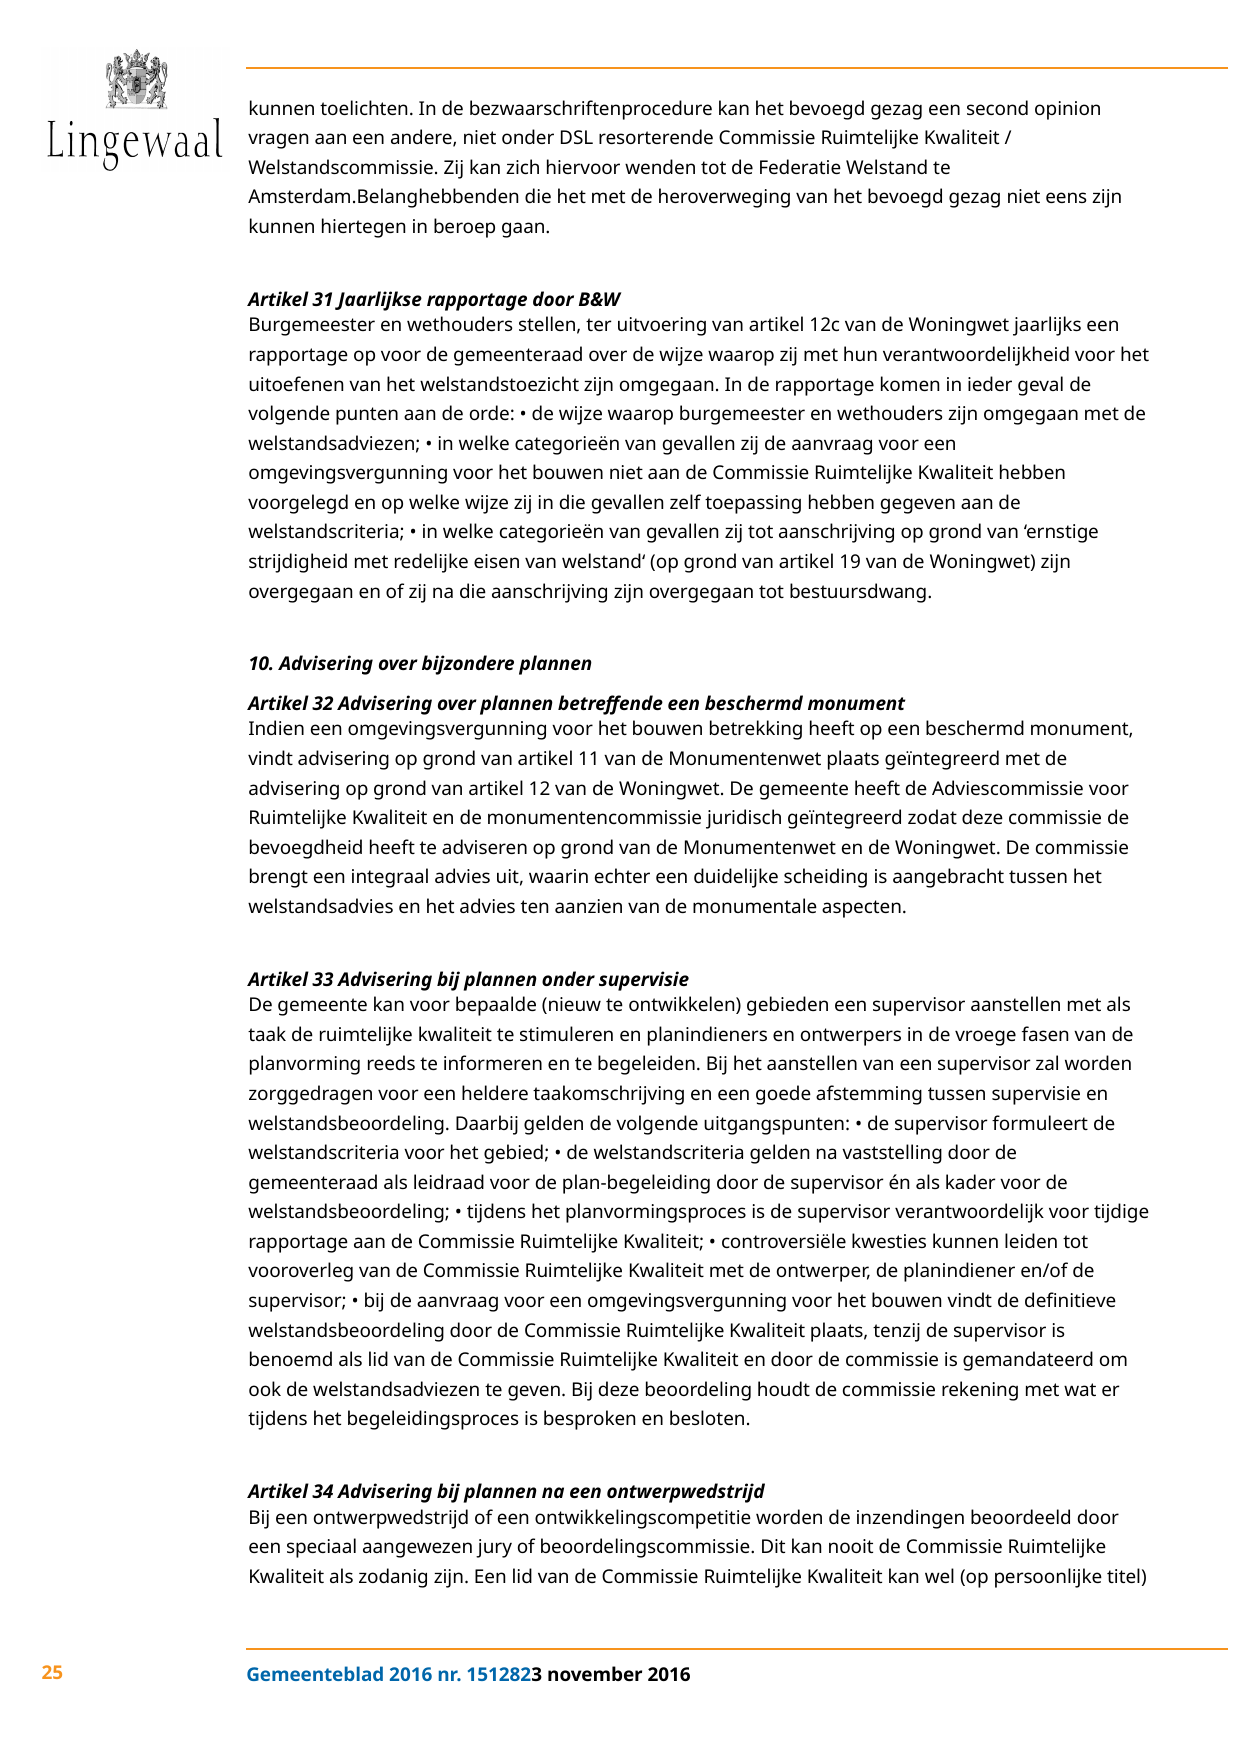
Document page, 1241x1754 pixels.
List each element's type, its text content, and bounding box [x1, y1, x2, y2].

text Bij een ontwerpwedstrijd of een ontwikkelingscompetitie worden de inzendingen beoordeeld door een speciaal aangewezen jury of beoordelingscommissie. Dit kan nooit de Commissie Ruimtelijke Kwaliteit als zodanig zijn. Een lid van de Commissie Ruimtelijke Kwaliteit kan wel (op persoonlijke titel) [248, 1504, 1152, 1589]
text Artikel 33 Advisering bij plannen onder supervisie [248, 966, 1152, 991]
text Artikel 32 Advisering over plannen betreffende een beschermd monument [248, 690, 1152, 716]
text Burgemeester en wethouders stellen, ter uitvoering van artikel 12c van de Woningwet jaarlijks een rapportage op voor de gemeenteraad over de wijze waarop zij met hun verantwoordelijkheid voor het uitoefenen van het welstandstoezicht zijn omgegaan. In de rapportage komen in ieder geval de volgende punten aan de orde: • de wijze waarop burgemeester en wethouders zijn omgegaan met de welstandsadviezen; • in welke categorieën van gevallen zij de aanvraag voor een omgevingsvergunning voor het bouwen niet aan de Commissie Ruimtelijke Kwaliteit hebben voorgelegd en op welke wijze zij in die gevallen zelf toepassing hebben gegeven aan de welstandscriteria; • in welke categorieën van gevallen zij tot aanschrijving op grond van ‘ernstige strijdigheid met redelijke eisen van welstand‘ (op grond van artikel 19 van de Woningwet) zijn overgegaan en of zij na die aanschrijving zijn overgegaan tot bestuursdwang. [248, 312, 1152, 603]
text 10. Advisering over bijzondere plannen [248, 651, 1152, 676]
text Artikel 34 Advisering bij plannen na een ontwerpwedstrijd [248, 1478, 1152, 1504]
text De gemeente kan voor bepaalde (nieuw te ontwikkelen) gebieden een supervisor aanstellen met als taak de ruimtelijke kwaliteit te stimuleren en planindieners en ontwerpers in de vroege fasen van de planvorming reeds te informeren en te begeleiden. Bij het aanstellen van een supervisor zal worden zorggedragen voor een heldere taakomschrijving en een goede afstemming tussen supervisie en welstandsbeoordeling. Daarbij gelden de volgende uitgangspunten: • de supervisor formuleert de welstandscriteria voor het gebied; • de welstandscriteria gelden na vaststelling door de gemeenteraad als leidraad voor de plan-begeleiding door de supervisor én als kader voor de welstandsbeoordeling; • tijdens het planvormingsproces is de supervisor verantwoordelijk voor tijdige rapportage aan de Commissie Ruimtelijke Kwaliteit; • controversiële kwesties kunnen leiden tot vooroverleg van de Commissie Ruimtelijke Kwaliteit met de ontwerper, de planindiener en/of de supervisor; • bij de aanvraag voor een omgevingsvergunning voor het bouwen vindt de definitieve welstandsbeoordeling door de Commissie Ruimtelijke Kwaliteit plaats, tenzij de supervisor is benoemd als lid van de Commissie Ruimtelijke Kwaliteit en door de commissie is gemandateerd om ook de welstandsadviezen te geven. Bij deze beoordeling houdt de commissie rekening met wat er tijdens het begeleidingsproces is besproken en besloten. [248, 991, 1152, 1431]
text Indien een omgevingsvergunning voor het bouwen betrekking heeft op een beschermd monument, vindt advisering op grond van artikel 11 van de Monumentenwet plaats geïntegreerd met de advisering op grond van artikel 12 van de Woningwet. De gemeente heeft de Adviescommissie voor Ruimtelijke Kwaliteit en de monumentencommissie juridisch geïntegreerd zodat deze commissie de bevoegdheid heeft te adviseren op grond van de Monumentenwet en de Woningwet. De commissie brengt een integraal advies uit, waarin echter een duidelijke scheiding is aangebracht tussen het welstandsadvies en het advies ten aanzien van de monumentale aspecten. [248, 716, 1152, 919]
text Artikel 31 Jaarlijkse rapportage door B&W [248, 286, 1152, 312]
picture [41, 47, 231, 172]
text kunnen toelichten. In de bezwaarschriftenprocedure kan het bevoegd gezag een second opinion vragen aan een andere, niet onder DSL resorterende Commissie Ruimtelijke Kwaliteit / Welstandscommissie. Zij kan zich hiervoor wenden tot de Federatie Welstand te Amsterdam.Belanghebbenden die het met de heroverweging van het bevoegd gezag niet eens zijn kunnen hiertegen in beroep gaan. [248, 95, 1152, 239]
